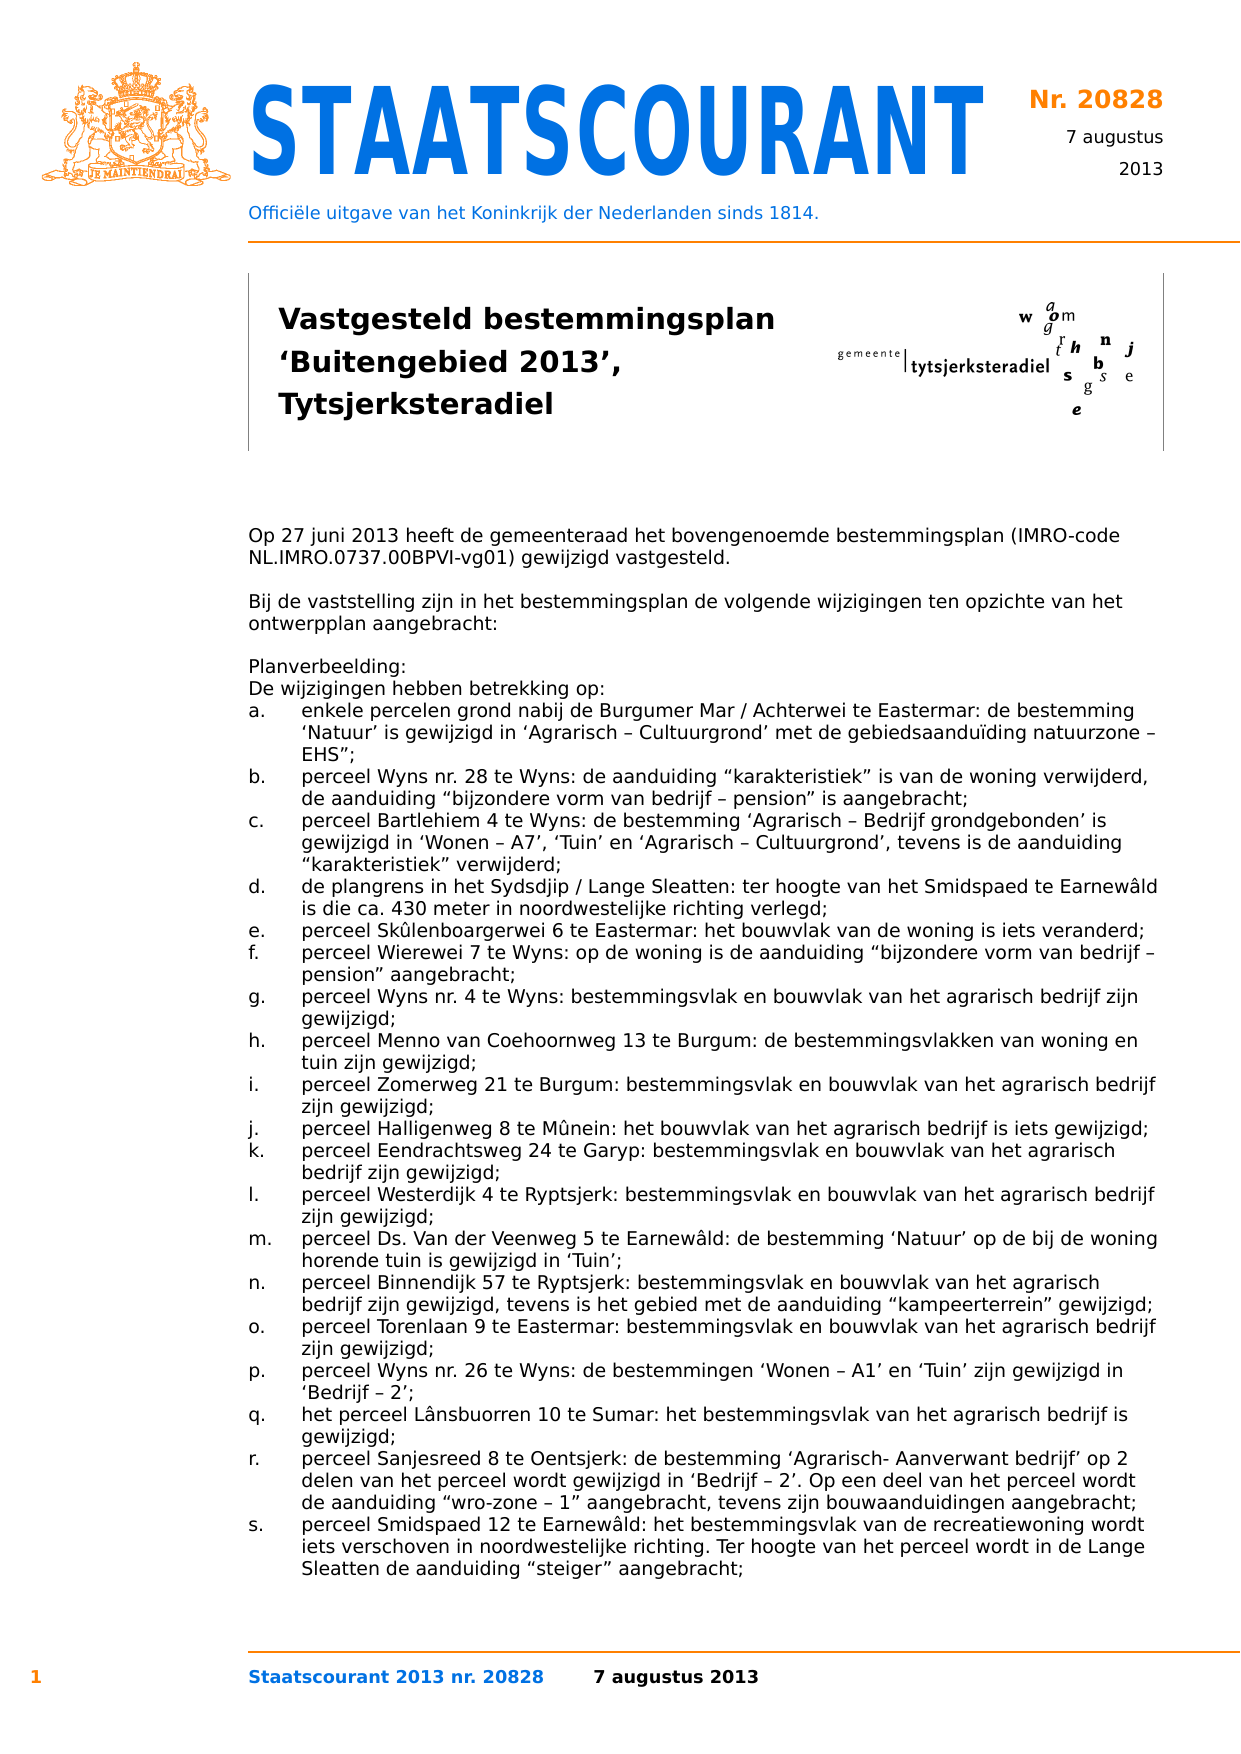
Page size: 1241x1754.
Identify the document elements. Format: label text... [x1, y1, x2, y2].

text o. perceel Torenlaan 9 te Eastermar: bestemmingsvlak en bouwvlak van het agrarisch bedrijf zijn gewijzigd; [248, 1316, 1163, 1360]
picture [838, 302, 1134, 415]
text h. perceel Menno van Coehoornweg 13 te Burgum: de bestemmingsvlakken van woning en tuin zijn gewijzigd; [248, 1030, 1163, 1074]
text n. perceel Binnendijk 57 te Ryptsjerk: bestemmingsvlak en bouwvlak van het agrarisch bedrijf zijn gewijzigd, tevens is het gebied met de aanduiding “kampeerterrein” gewijzigd; [248, 1272, 1163, 1316]
table_header [25, 62, 248, 241]
text p. perceel Wyns nr. 26 te Wyns: de bestemmingen ‘Wonen – A1’ en ‘Tuin’ zijn gewijzigd in ‘Bedrijf – 2’; [248, 1360, 1163, 1404]
text De wijzigingen hebben betrekking op: [248, 678, 1163, 700]
text k. perceel Eendrachtsweg 24 te Garyp: bestemmingsvlak en bouwvlak van het agrarisch bedrijf zijn gewijzigd; [248, 1140, 1163, 1184]
text g. perceel Wyns nr. 4 te Wyns: bestemmingsvlak en bouwvlak van het agrarisch bedrijf zijn gewijzigd; [248, 986, 1163, 1030]
table_cell 7 augustus [998, 121, 1240, 153]
text j. perceel Halligenweg 8 te Mûnein: het bouwvlak van het agrarisch bedrijf is iets gewijzigd; [248, 1118, 1163, 1140]
text c. perceel Bartlehiem 4 te Wyns: de bestemming ‘Agrarisch – Bedrijf grondgebonden’ is gewijzigd in ‘Wonen – A7’, ‘Tuin’ en ‘Agrarisch – Cultuurgrond’, tevens is de aanduiding “karakteristiek” verwijderd; [248, 810, 1163, 876]
text l. perceel Westerdijk 4 te Ryptsjerk: bestemmingsvlak en bouwvlak van het agrarisch bedrijf zijn gewijzigd; [248, 1184, 1163, 1228]
text e. perceel Skûlenboargerwei 6 te Eastermar: het bouwvlak van de woning is iets veranderd; [248, 920, 1163, 942]
text b. perceel Wyns nr. 28 te Wyns: de aanduiding “karakteristiek” is van de woning verwijderd, de aanduiding “bijzondere vorm van bedrijf – pension” is aangebracht; [248, 766, 1163, 810]
text a. enkele percelen grond nabij de Burgumer Mar / Achterwei te Eastermar: de bestemming ‘Natuur’ is gewijzigd in ‘Agrarisch – Cultuurgrond’ met de gebiedsaanduïding natuurzone – EHS”; [248, 700, 1163, 766]
picture [41, 62, 231, 186]
text q. het perceel Lânsbuorren 10 te Sumar: het bestemmingsvlak van het agrarisch bedrijf is gewijzigd; [248, 1404, 1163, 1448]
table_header STAATSCOURANT [248, 62, 998, 203]
text s. perceel Smidspaed 12 te Earnewâld: het bestemmingsvlak van de recreatiewoning wordt iets verschoven in noordwestelijke richting. Ter hoogte van het perceel wordt in de Lange Sleatten de aanduiding “steiger” aangebracht; [248, 1513, 1163, 1579]
text Planverbeelding: [248, 656, 1163, 678]
table_cell Officiële uitgave van het Koninkrijk der Nederlanden sinds 1814. [248, 203, 1240, 241]
subtitle Vastgesteld bestemmingsplan ‘Buitengebied 2013’, Tytsjerksteradiel [249, 273, 1163, 451]
text m. perceel Ds. Van der Veenweg 5 te Earnewâld: de bestemming ‘Natuur’ op de bij de woning horende tuin is gewijzigd in ‘Tuin’; [248, 1228, 1163, 1272]
text d. de plangrens in het Sydsdjip / Lange Sleatten: ter hoogte van het Smidspaed te Earnewâld is die ca. 430 meter in noordwestelijke richting verlegd; [248, 876, 1163, 920]
table_header Nr. 20828 [998, 62, 1240, 121]
text Bij de vaststelling zijn in het bestemmingsplan de volgende wijzigingen ten opzichte van het ontwerpplan aangebracht: [248, 591, 1163, 634]
text Op 27 juni 2013 heeft de gemeenteraad het bovengenoemde bestemmingsplan (IMRO-code NL.IMRO.0737.00BPVI-vg01) gewijzigd vastgesteld. [248, 525, 1163, 569]
text i. perceel Zomerweg 21 te Burgum: bestemmingsvlak en bouwvlak van het agrarisch bedrijf zijn gewijzigd; [248, 1074, 1163, 1118]
table_cell 2013 [998, 153, 1240, 203]
text f. perceel Wierewei 7 te Wyns: op de woning is de aanduiding “bijzondere vorm van bedrijf – pension” aangebracht; [248, 942, 1163, 986]
text r. perceel Sanjesreed 8 te Oentsjerk: de bestemming ‘Agrarisch- Aanverwant bedrijf’ op 2 delen van het perceel wordt gewijzigd in ‘Bedrijf – 2’. Op een deel van het perceel wordt de aanduiding “wro-zone – 1” aangebracht, tevens zijn bouwaanduidingen aangebracht; [248, 1448, 1163, 1513]
